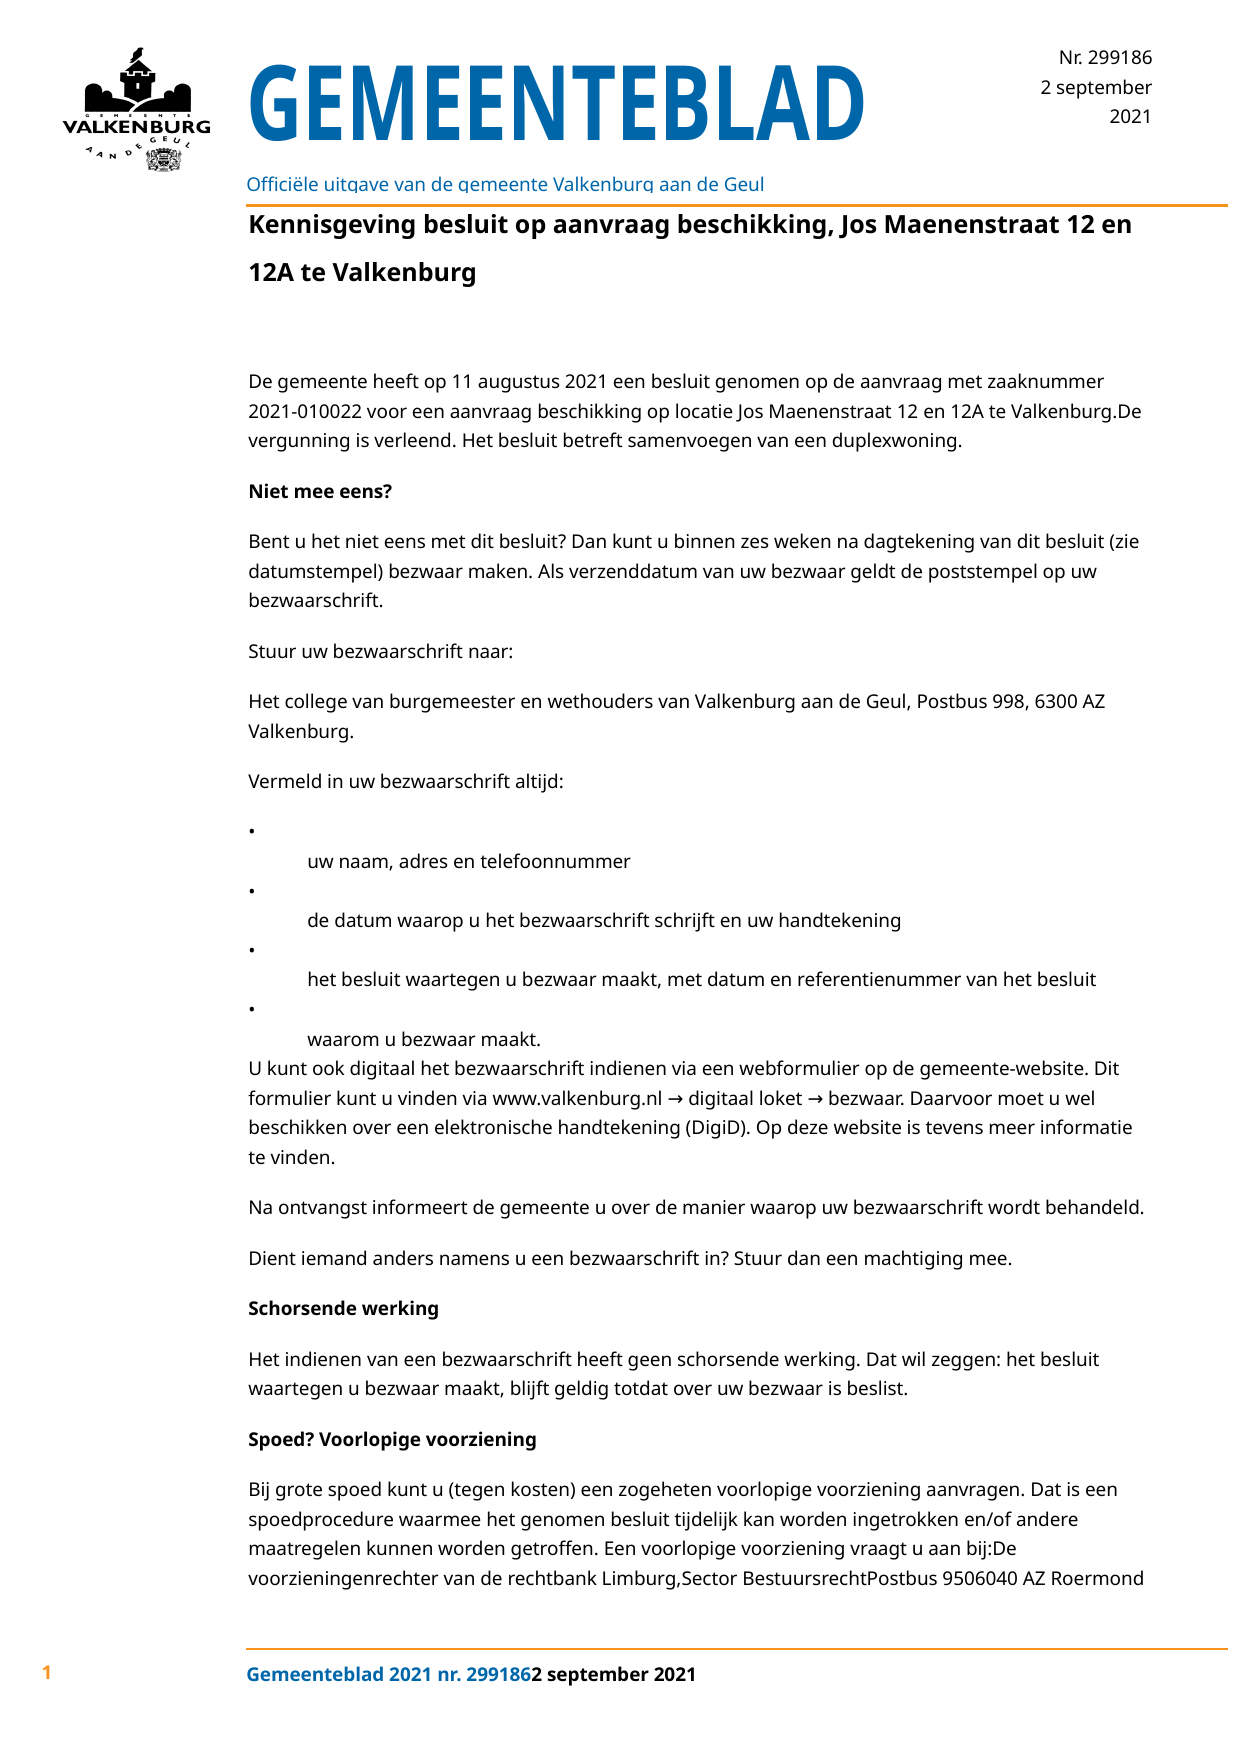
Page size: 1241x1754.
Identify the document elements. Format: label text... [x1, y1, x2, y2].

text U kunt ook digitaal het bezwaarschrift indienen via een webformulier op de gemeente-website. Dit formulier kunt u vinden via www.valkenburg.nl → digitaal loket → bezwaar. Daarvoor moet u wel beschikken over een elektronische handtekening (DigiD). Op deze website is tevens meer informatie te vinden. [248, 1055, 1152, 1170]
text Dient iemand anders namens u een bezwaarschrift in? Stuur dan een machtiging mee. [248, 1245, 1152, 1271]
text Vermeld in uw bezwaarschrift altijd: [248, 768, 1152, 794]
text Niet mee eens? [248, 478, 1152, 504]
text Spoed? Voorlopige voorziening [248, 1426, 1152, 1452]
text Het college van burgemeester en wethouders van Valkenburg aan de Geul, Postbus 998, 6300 AZ Valkenburg. [248, 688, 1152, 744]
text Na ontvangst informeert de gemeente u over de manier waarop uw bezwaarschrift wordt behandeld. [248, 1194, 1152, 1220]
text Schorsende werking [248, 1295, 1152, 1321]
list het besluit waartegen u bezwaar maakt, met datum en referentienummer van het besluit [248, 967, 1152, 992]
list de datum waarop u het bezwaarschrift schrijft en uw handtekening [248, 907, 1152, 933]
text Het indienen van een bezwaarschrift heeft geen schorsende werking. Dat wil zeggen: het besluit waartegen u bezwaar maakt, blijft geldig totdat over uw bezwaar is beslist. [248, 1346, 1152, 1401]
list uw naam, adres en telefoonnummer [248, 848, 1152, 874]
text Bent u het niet eens met dit besluit? Dan kunt u binnen zes weken na dagtekening van dit besluit (zie datumstempel) bezwaar maken. Als verzenddatum van uw bezwaar geldt de poststempel op uw bezwaarschrift. [248, 528, 1152, 613]
list waarom u bezwaar maakt. [248, 1026, 1152, 1052]
text Kennisgeving besluit op aanvraag beschikking, Jos Maenenstraat 12 en 12A te Valkenburg [248, 207, 1152, 288]
text Stuur uw bezwaarschrift naar: [248, 638, 1152, 664]
picture [41, 47, 231, 172]
text Bij grote spoed kunt u (tegen kosten) een zogeheten voorlopige voorziening aanvragen. Dat is een spoedprocedure waarmee het genomen besluit tijdelijk kan worden ingetrokken en/of andere maatregelen kunnen worden getroffen. Een voorlopige voorziening vraagt u aan bij:De voorzieningenrechter van de rechtbank Limburg,Sector BestuursrechtPostbus 9506040 AZ Roermond [248, 1476, 1152, 1591]
text De gemeente heeft op 11 augustus 2021 een besluit genomen op de aanvraag met zaaknummer 2021-010022 voor een aanvraag beschikking op locatie Jos Maenenstraat 12 en 12A te Valkenburg.De vergunning is verleend. Het besluit betreft samenvoegen van een duplexwoning. [248, 368, 1152, 453]
